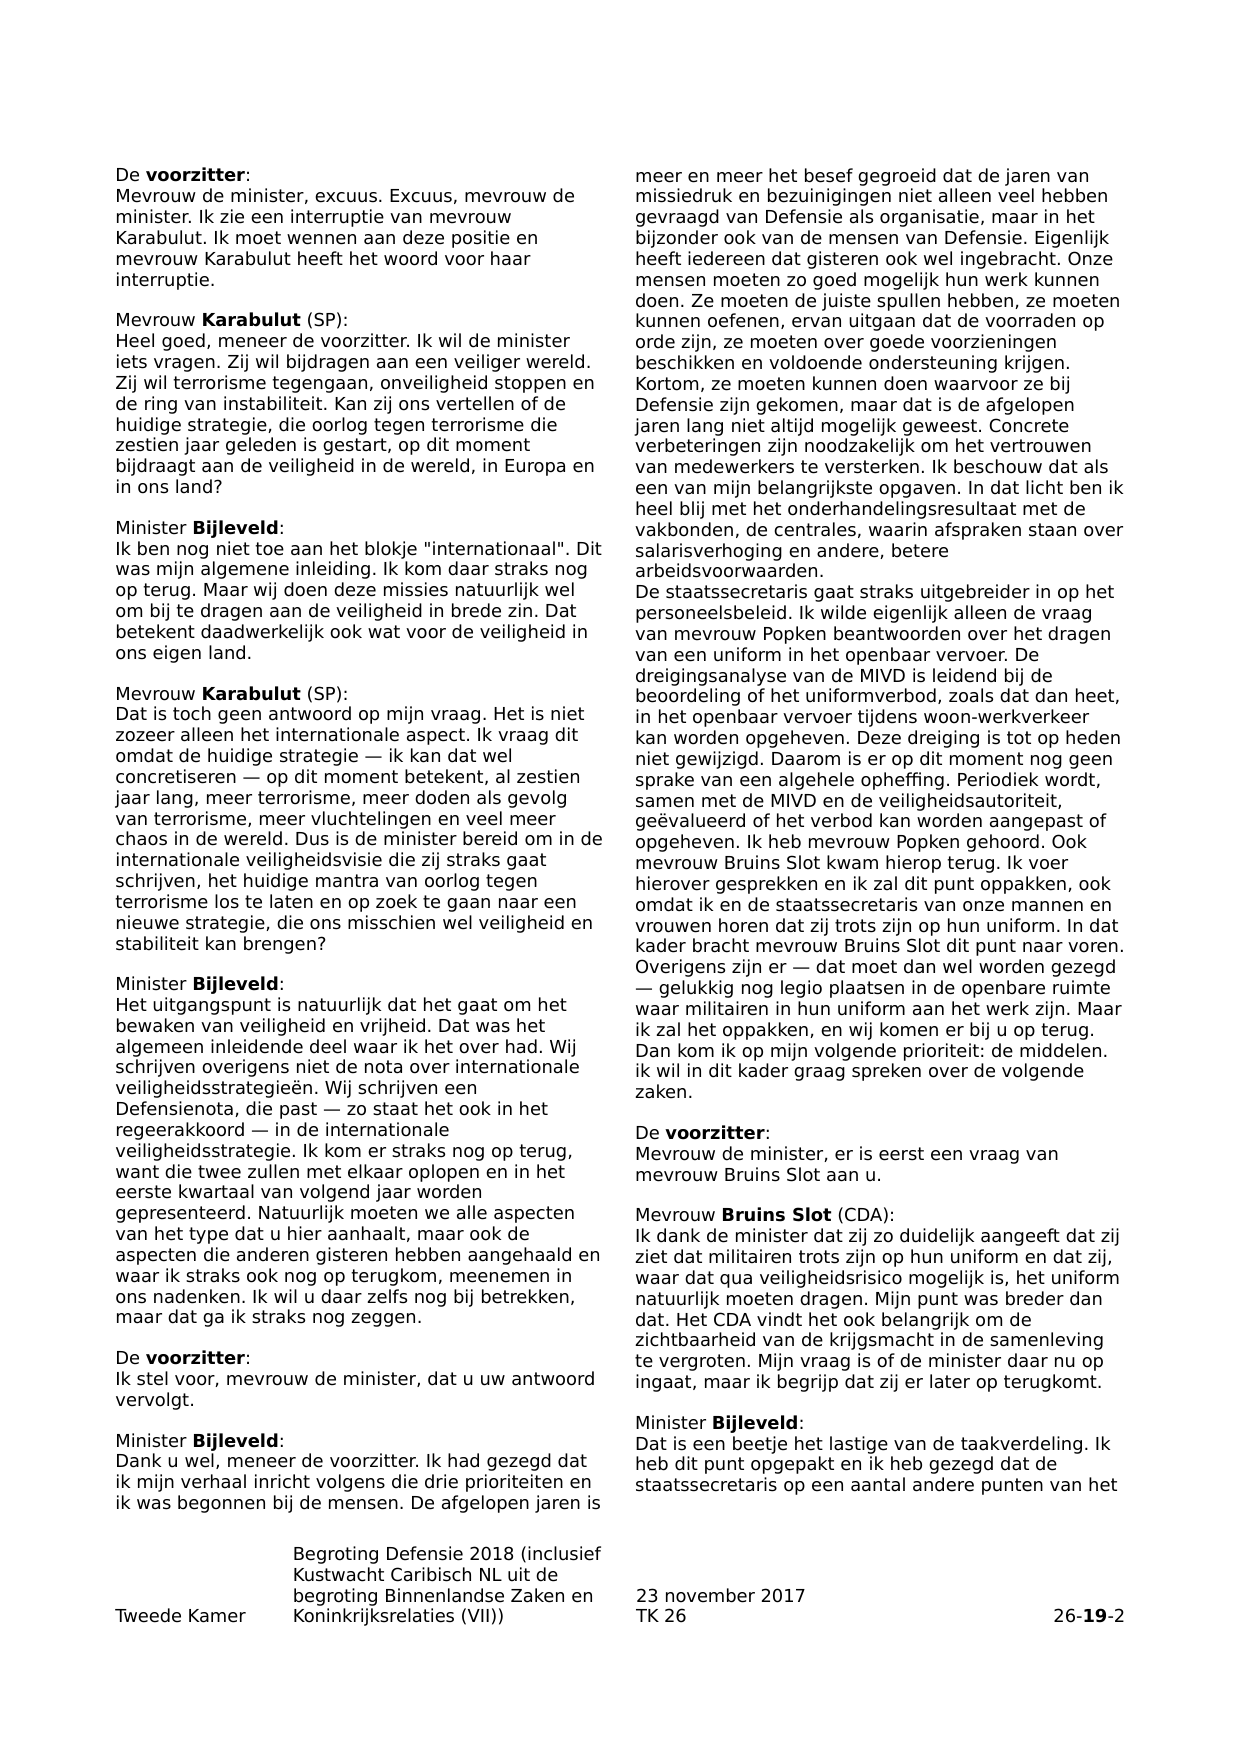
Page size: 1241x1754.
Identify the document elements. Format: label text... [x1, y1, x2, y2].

text De staatssecretaris gaat straks uitgebreider in op het personeelsbeleid. Ik wilde eigenlijk alleen de vraag van mevrouw Popken beantwoorden over het dragen van een uniform in het openbaar vervoer. De dreigingsanalyse van de MIVD is leidend bij de beoordeling of het uniformverbod, zoals dat dan heet, in het openbaar vervoer tijdens woon-werkverkeer kan worden opgeheven. Deze dreiging is tot op heden niet gewijzigd. Daarom is er op dit moment nog geen sprake van een algehele opheffing. Periodiek wordt, samen met de MIVD en de veiligheidsautoriteit, geëvalueerd of het verbod kan worden aangepast of opgeheven. Ik heb mevrouw Popken gehoord. Ook mevrouw Bruins Slot kwam hierop terug. Ik voer hierover gesprekken en ik zal dit punt oppakken, ook omdat ik en de staatssecretaris van onze mannen en vrouwen horen dat zij trots zijn op hun uniform. In dat kader bracht mevrouw Bruins Slot dit punt naar voren. Overigens zijn er — dat moet dan wel worden gezegd — gelukkig nog legio plaatsen in de openbare ruimte waar militairen in hun uniform aan het werk zijn. Maar ik zal het oppakken, en wij komen er bij u op terug. [635, 582, 1125, 1040]
text Minister Bijleveld: [115, 974, 605, 995]
text Dank u wel, meneer de voorzitter. Ik had gezegd dat ik mijn verhaal inricht volgens die drie prioriteiten en ik was begonnen bij de mensen. De afgelopen jaren is [115, 1451, 605, 1514]
text Mevrouw de minister, excuus. Excuus, mevrouw de minister. Ik zie een interruptie van mevrouw Karabulut. Ik moet wennen aan deze positie en mevrouw Karabulut heeft het woord voor haar interruptie. [115, 186, 605, 290]
text De voorzitter: [635, 1123, 1125, 1143]
text Ik ben nog niet toe aan het blokje "internationaal". Dit was mijn algemene inleiding. Ik kom daar straks nog op terug. Maar wij doen deze missies natuurlijk wel om bij te dragen aan de veiligheid in brede zin. Dat betekent daadwerkelijk ook wat voor de veiligheid in ons eigen land. [115, 538, 605, 663]
text Mevrouw Bruins Slot (CDA): [635, 1205, 1125, 1226]
text Het uitgangspunt is natuurlijk dat het gaat om het bewaken van veiligheid en vrijheid. Dat was het algemeen inleidende deel waar ik het over had. Wij schrijven overigens niet de nota over internationale veiligheidsstrategieën. Wij schrijven een Defensienota, die past — zo staat het ook in het regeerakkoord — in de internationale veiligheidsstrategie. Ik kom er straks nog op terug, want die twee zullen met elkaar oplopen en in het eerste kwartaal van volgend jaar worden gepresenteerd. Natuurlijk moeten we alle aspecten van het type dat u hier aanhaalt, maar ook de aspecten die anderen gisteren hebben aangehaald en waar ik straks ook nog op terugkom, meenemen in ons nadenken. Ik wil u daar zelfs nog bij betrekken, maar dat ga ik straks nog zeggen. [115, 995, 605, 1328]
text Minister Bijleveld: [115, 1431, 605, 1451]
text Ik stel voor, mevrouw de minister, dat u uw antwoord vervolgt. [115, 1369, 605, 1411]
text De voorzitter: [115, 1348, 605, 1369]
text Mevrouw de minister, er is eerst een vraag van mevrouw Bruins Slot aan u. [635, 1143, 1125, 1185]
text Mevrouw Karabulut (SP): [115, 310, 605, 331]
text Dat is een beetje het lastige van de taakverdeling. Ik heb dit punt opgepakt en ik heb gezegd dat de staatssecretaris op een aantal andere punten van het [635, 1433, 1125, 1496]
text Heel goed, meneer de voorzitter. Ik wil de minister iets vragen. Zij wil bijdragen aan een veiliger wereld. Zij wil terrorisme tegengaan, onveiligheid stoppen en de ring van instabiliteit. Kan zij ons vertellen of de huidige strategie, die oorlog tegen terrorisme die zestien jaar geleden is gestart, op dit moment bijdraagt aan de veiligheid in de wereld, in Europa en in ons land? [115, 331, 605, 498]
text Mevrouw Karabulut (SP): [115, 683, 605, 704]
text Dan kom ik op mijn volgende prioriteit: de middelen. ik wil in dit kader graag spreken over de volgende zaken. [635, 1040, 1125, 1103]
text De voorzitter: [115, 165, 605, 186]
text Ik dank de minister dat zij zo duidelijk aangeeft dat zij ziet dat militairen trots zijn op hun uniform en dat zij, waar dat qua veiligheidsrisico mogelijk is, het uniform natuurlijk moeten dragen. Mijn punt was breder dan dat. Het CDA vindt het ook belangrijk om de zichtbaarheid van de krijgsmacht in de samenleving te vergroten. Mijn vraag is of de minister daar nu op ingaat, maar ik begrijp dat zij er later op terugkomt. [635, 1226, 1125, 1393]
text Minister Bijleveld: [115, 518, 605, 538]
text Minister Bijleveld: [635, 1413, 1125, 1433]
text meer en meer het besef gegroeid dat de jaren van missiedruk en bezuinigingen niet alleen veel hebben gevraagd van Defensie als organisatie, maar in het bijzonder ook van de mensen van Defensie. Eigenlijk heeft iedereen dat gisteren ook wel ingebracht. Onze mensen moeten zo goed mogelijk hun werk kunnen doen. Ze moeten de juiste spullen hebben, ze moeten kunnen oefenen, ervan uitgaan dat de voorraden op orde zijn, ze moeten over goede voorzieningen beschikken en voldoende ondersteuning krijgen. Kortom, ze moeten kunnen doen waarvoor ze bij Defensie zijn gekomen, maar dat is de afgelopen jaren lang niet altijd mogelijk geweest. Concrete verbeteringen zijn noodzakelijk om het vertrouwen van medewerkers te versterken. Ik beschouw dat als een van mijn belangrijkste opgaven. In dat licht ben ik heel blij met het onderhandelingsresultaat met de vakbonden, de centrales, waarin afspraken staan over salarisverhoging en andere, betere arbeidsvoorwaarden. [635, 165, 1125, 582]
text Dat is toch geen antwoord op mijn vraag. Het is niet zozeer alleen het internationale aspect. Ik vraag dit omdat de huidige strategie — ik kan dat wel concretiseren — op dit moment betekent, al zestien jaar lang, meer terrorisme, meer doden als gevolg van terrorisme, meer vluchtelingen en veel meer chaos in de wereld. Dus is de minister bereid om in de internationale veiligheidsvisie die zij straks gaat schrijven, het huidige mantra van oorlog tegen terrorisme los te laten en op zoek te gaan naar een nieuwe strategie, die ons misschien wel veiligheid en stabiliteit kan brengen? [115, 704, 605, 954]
